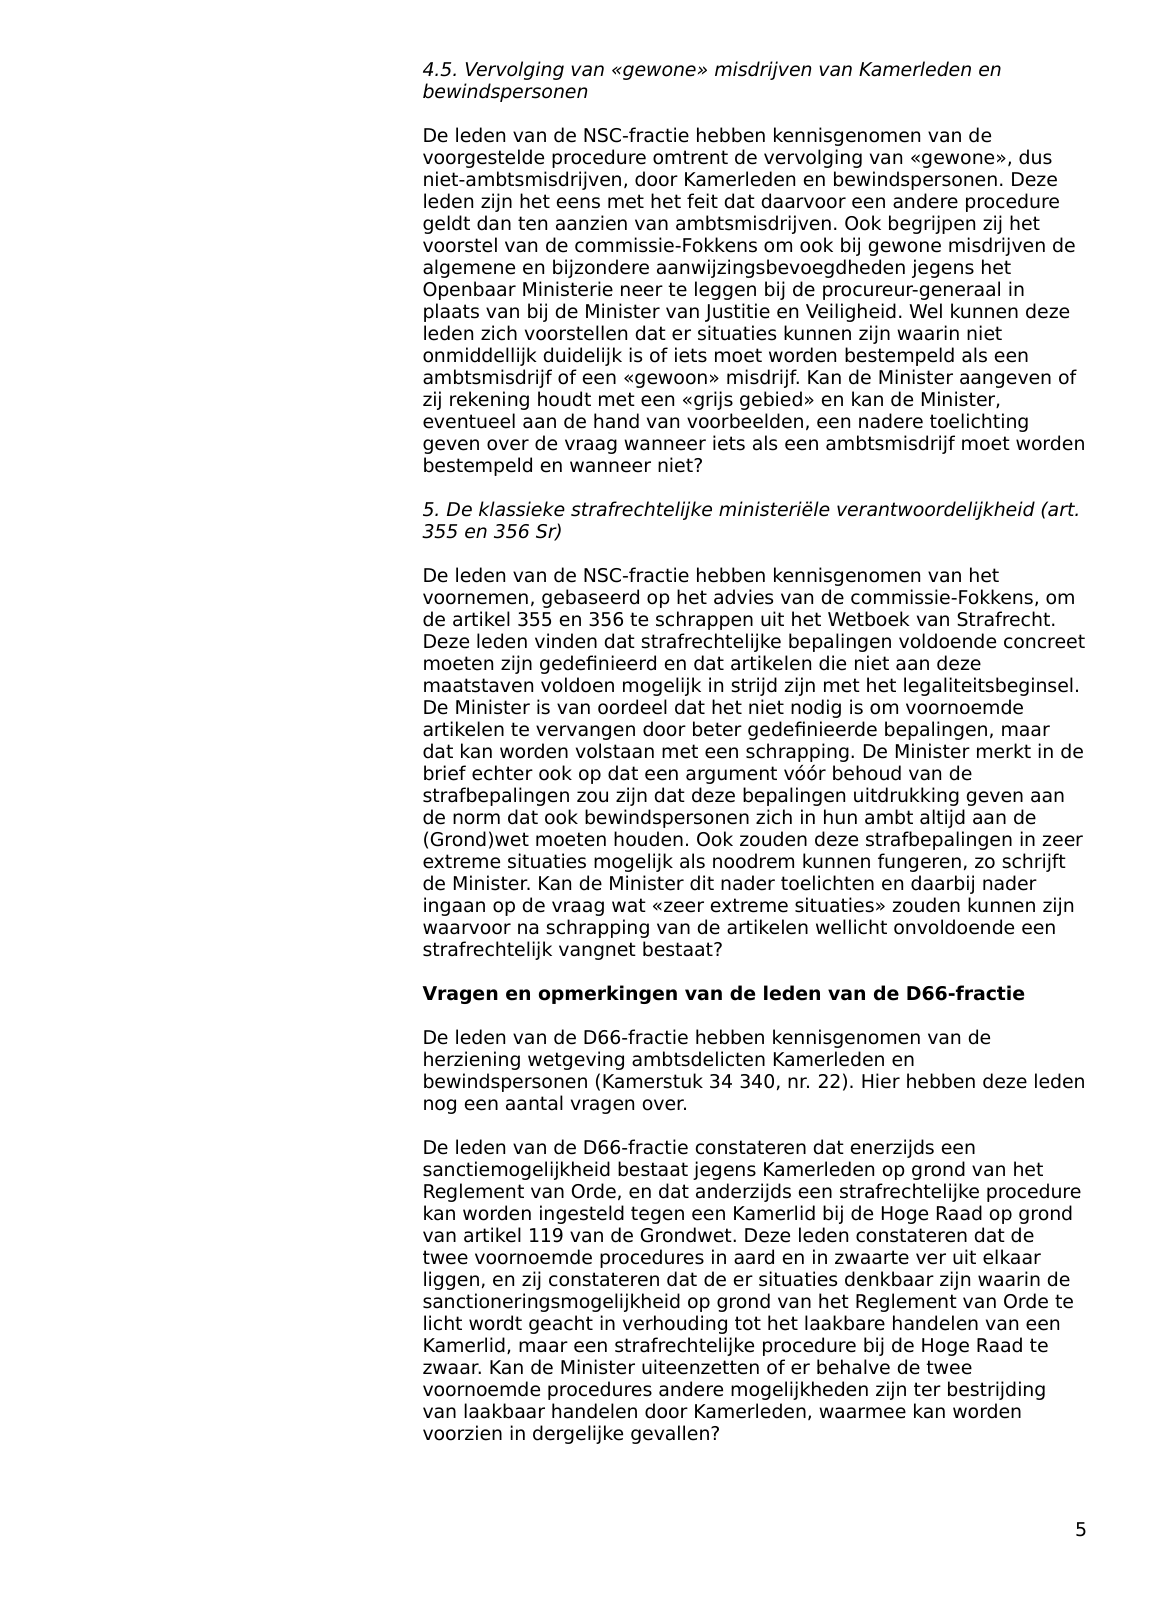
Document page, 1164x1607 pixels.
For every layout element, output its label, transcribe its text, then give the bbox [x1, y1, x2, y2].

subtitle Vragen en opmerkingen van de leden van de D66-fractie [422, 983, 1087, 1005]
subtitle 5. De klassieke strafrechtelijke ministeriële verantwoordelijkheid (art. 355 en 356 Sr) [422, 499, 1087, 543]
text De leden van de NSC-fractie hebben kennisgenomen van de voorgestelde procedure omtrent de vervolging van «gewone», dus niet-ambtsmisdrijven, door Kamerleden en bewindspersonen. Deze leden zijn het eens met het feit dat daarvoor een andere procedure geldt dan ten aanzien van ambtsmisdrijven. Ook begrijpen zij het voorstel van de commissie-Fokkens om ook bij gewone misdrijven de algemene en bijzondere aanwijzingsbevoegdheden jegens het Openbaar Ministerie neer te leggen bij de procureur-generaal in plaats van bij de Minister van Justitie en Veiligheid. Wel kunnen deze leden zich voorstellen dat er situaties kunnen zijn waarin niet onmiddellijk duidelijk is of iets moet worden bestempeld als een ambtsmisdrijf of een «gewoon» misdrijf. Kan de Minister aangeven of zij rekening houdt met een «grijs gebied» en kan de Minister, eventueel aan de hand van voorbeelden, een nadere toelichting geven over de vraag wanneer iets als een ambtsmisdrijf moet worden bestempeld en wanneer niet? [422, 125, 1087, 477]
subtitle 4.5. Vervolging van «gewone» misdrijven van Kamerleden en bewindspersonen [422, 59, 1087, 103]
text De leden van de D66-fractie hebben kennisgenomen van de herziening wetgeving ambtsdelicten Kamerleden en bewindspersonen (Kamerstuk 34 340, nr. 22). Hier hebben deze leden nog een aantal vragen over. [422, 1027, 1087, 1115]
text De leden van de D66-fractie constateren dat enerzijds een sanctiemogelijkheid bestaat jegens Kamerleden op grond van het Reglement van Orde, en dat anderzijds een strafrechtelijke procedure kan worden ingesteld tegen een Kamerlid bij de Hoge Raad op grond van artikel 119 van de Grondwet. Deze leden constateren dat de twee voornoemde procedures in aard en in zwaarte ver uit elkaar liggen, en zij constateren dat de er situaties denkbaar zijn waarin de sanctioneringsmogelijkheid op grond van het Reglement van Orde te licht wordt geacht in verhouding tot het laakbare handelen van een Kamerlid, maar een strafrechtelijke procedure bij de Hoge Raad te zwaar. Kan de Minister uiteenzetten of er behalve de twee voornoemde procedures andere mogelijkheden zijn ter bestrijding van laakbaar handelen door Kamerleden, waarmee kan worden voorzien in dergelijke gevallen? [422, 1137, 1087, 1445]
text De leden van de NSC-fractie hebben kennisgenomen van het voornemen, gebaseerd op het advies van de commissie-Fokkens, om de artikel 355 en 356 te schrappen uit het Wetboek van Strafrecht. Deze leden vinden dat strafrechtelijke bepalingen voldoende concreet moeten zijn gedefinieerd en dat artikelen die niet aan deze maatstaven voldoen mogelijk in strijd zijn met het legaliteitsbeginsel. De Minister is van oordeel dat het niet nodig is om voornoemde artikelen te vervangen door beter gedefinieerde bepalingen, maar dat kan worden volstaan met een schrapping. De Minister merkt in de brief echter ook op dat een argument vóór behoud van de strafbepalingen zou zijn dat deze bepalingen uitdrukking geven aan de norm dat ook bewindspersonen zich in hun ambt altijd aan de (Grond)wet moeten houden. Ook zouden deze strafbepalingen in zeer extreme situaties mogelijk als noodrem kunnen fungeren, zo schrijft de Minister. Kan de Minister dit nader toelichten en daarbij nader ingaan op de vraag wat «zeer extreme situaties» zouden kunnen zijn waarvoor na schrapping van de artikelen wellicht onvoldoende een strafrechtelijk vangnet bestaat? [422, 565, 1087, 961]
